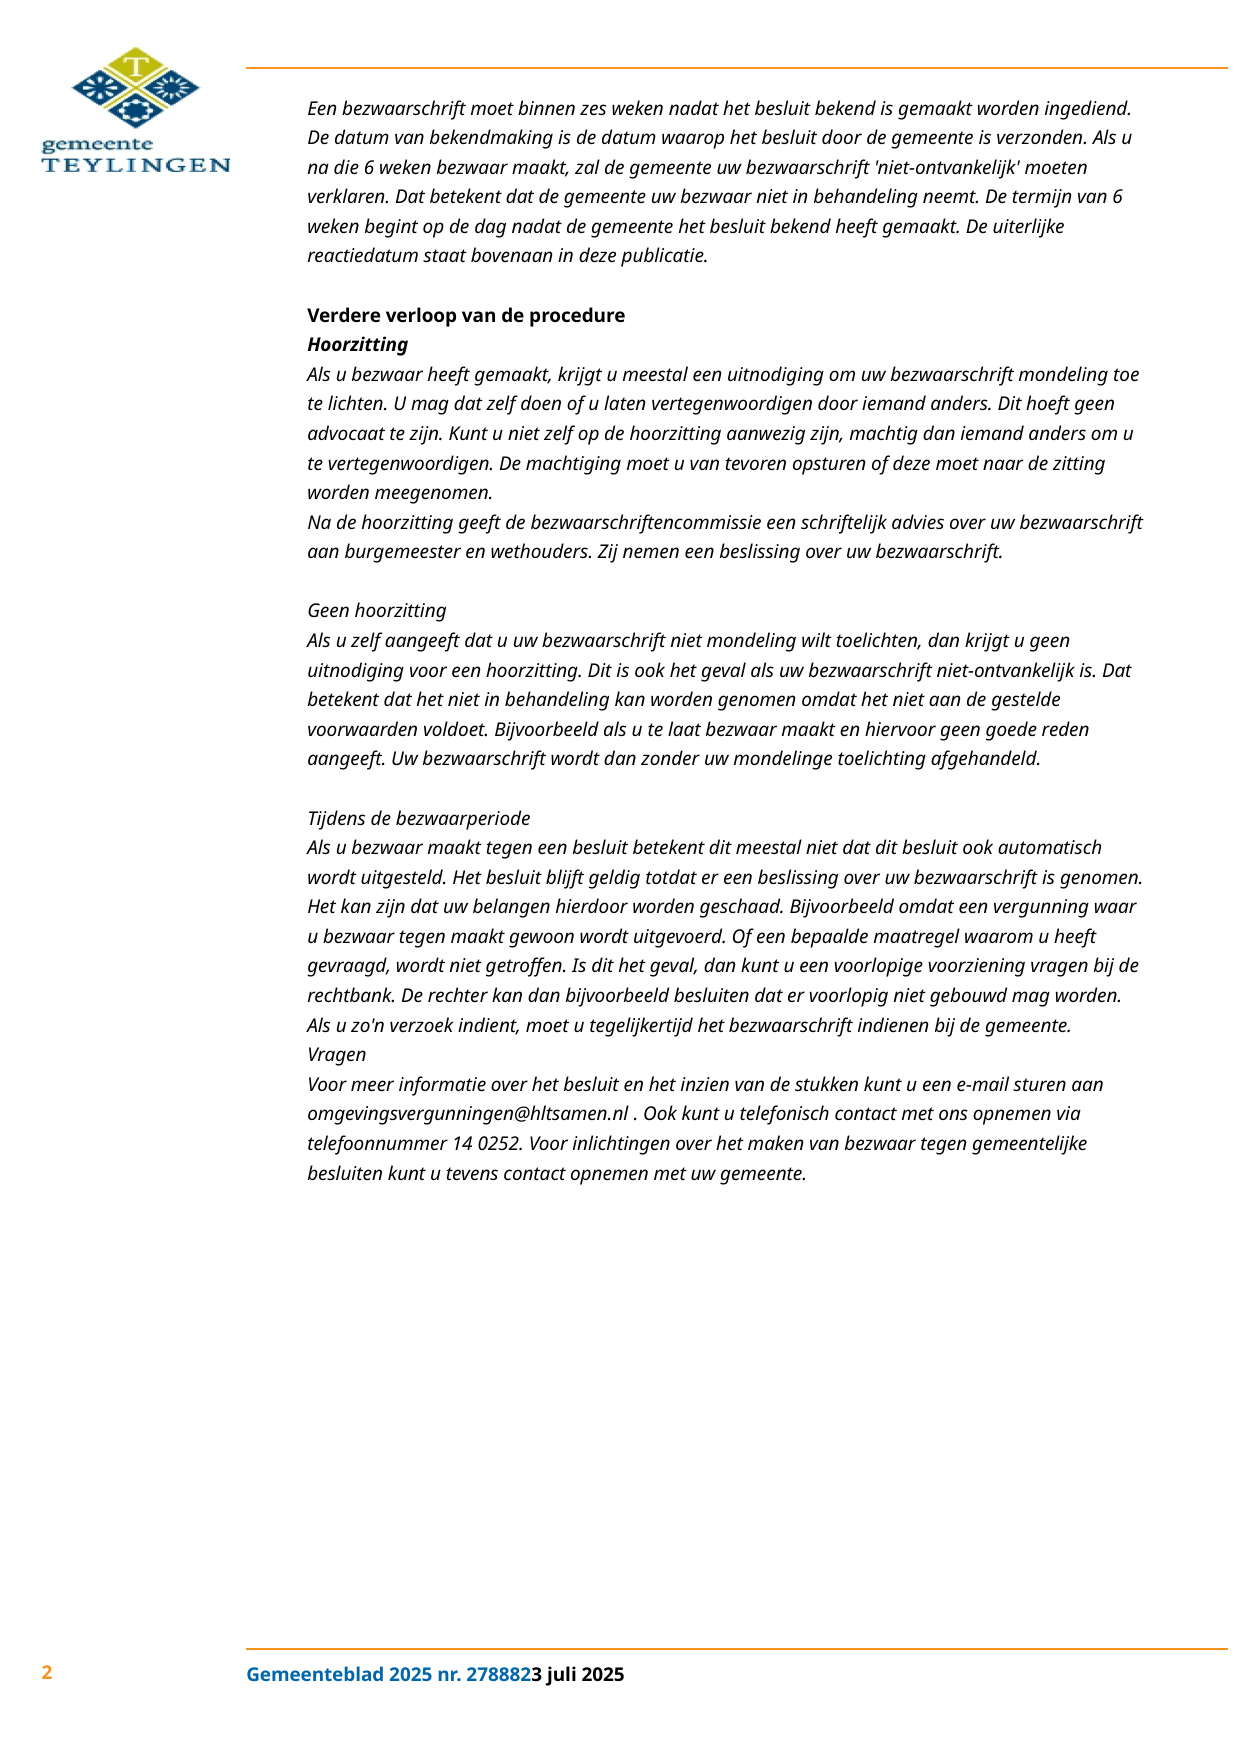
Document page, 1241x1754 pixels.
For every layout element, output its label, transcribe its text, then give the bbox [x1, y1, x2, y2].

list Tijdens de bezwaarperiode [248, 805, 1152, 831]
list Voor meer informatie over het besluit en het inzien van de stukken kunt u een e-mail sturen aan omgevingsvergunningen@hltsamen.nl . Ook kunt u telefonisch contact met ons opnemen via telefoonnummer 14 0252. Voor inlichtingen over het maken van bezwaar tegen gemeentelijke besluiten kunt u tevens contact opnemen met uw gemeente. [248, 1071, 1152, 1186]
list Geen hoorzitting [248, 598, 1152, 623]
list Als u zelf aangeeft dat u uw bezwaarschrift niet mondeling wilt toelichten, dan krijgt u geen uitnodiging voor een hoorzitting. Dit is ook het geval als uw bezwaarschrift niet-ontvankelijk is. Dat betekent dat het niet in behandeling kan worden genomen omdat het niet aan de gestelde voorwaarden voldoet. Bijvoorbeeld als u te laat bezwaar maakt en hiervoor geen goede reden aangeeft. Uw bezwaarschrift wordt dan zonder uw mondelinge toelichting afgehandeld. [248, 627, 1152, 771]
list Verdere verloop van de procedure [248, 302, 1152, 328]
list Vragen [248, 1041, 1152, 1067]
list Als u bezwaar heeft gemaakt, krijgt u meestal een uitnodiging om uw bezwaarschrift mondeling toe te lichten. U mag dat zelf doen of u laten vertegenwoordigen door iemand anders. Dit hoeft geen advocaat te zijn. Kunt u niet zelf op de hoorzitting aanwezig zijn, machtig dan iemand anders om u te vertegenwoordigen. De machtiging moet u van tevoren opsturen of deze moet naar de zitting worden meegenomen. [248, 361, 1152, 505]
list Na de hoorzitting geeft de bezwaarschriftencommissie een schriftelijk advies over uw bezwaarschrift aan burgemeester en wethouders. Zij nemen een beslissing over uw bezwaarschrift. [248, 509, 1152, 564]
list Hoorzitting [248, 331, 1152, 357]
list Een bezwaarschrift moet binnen zes weken nadat het besluit bekend is gemaakt worden ingediend. De datum van bekendmaking is de datum waarop het besluit door de gemeente is verzonden. Als u na die 6 weken bezwaar maakt, zal de gemeente uw bezwaarschrift 'niet-ontvankelijk' moeten verklaren. Dat betekent dat de gemeente uw bezwaar niet in behandeling neemt. De termijn van 6 weken begint op de dag nadat de gemeente het besluit bekend heeft gemaakt. De uiterlijke reactiedatum staat bovenaan in deze publicatie. [248, 95, 1152, 268]
list Als u bezwaar maakt tegen een besluit betekent dit meestal niet dat dit besluit ook automatisch wordt uitgesteld. Het besluit blijft geldig totdat er een beslissing over uw bezwaarschrift is genomen. Het kan zijn dat uw belangen hierdoor worden geschaad. Bijvoorbeeld omdat een vergunning waar u bezwaar tegen maakt gewoon wordt uitgevoerd. Of een bepaalde maatregel waarom u heeft gevraagd, wordt niet getroffen. Is dit het geval, dan kunt u een voorlopige voorziening vragen bij de rechtbank. De rechter kan dan bijvoorbeeld besluiten dat er voorlopig niet gebouwd mag worden. Als u zo'n verzoek indient, moet u tegelijkertijd het bezwaarschrift indienen bij de gemeente. [248, 834, 1152, 1038]
picture [41, 47, 231, 172]
